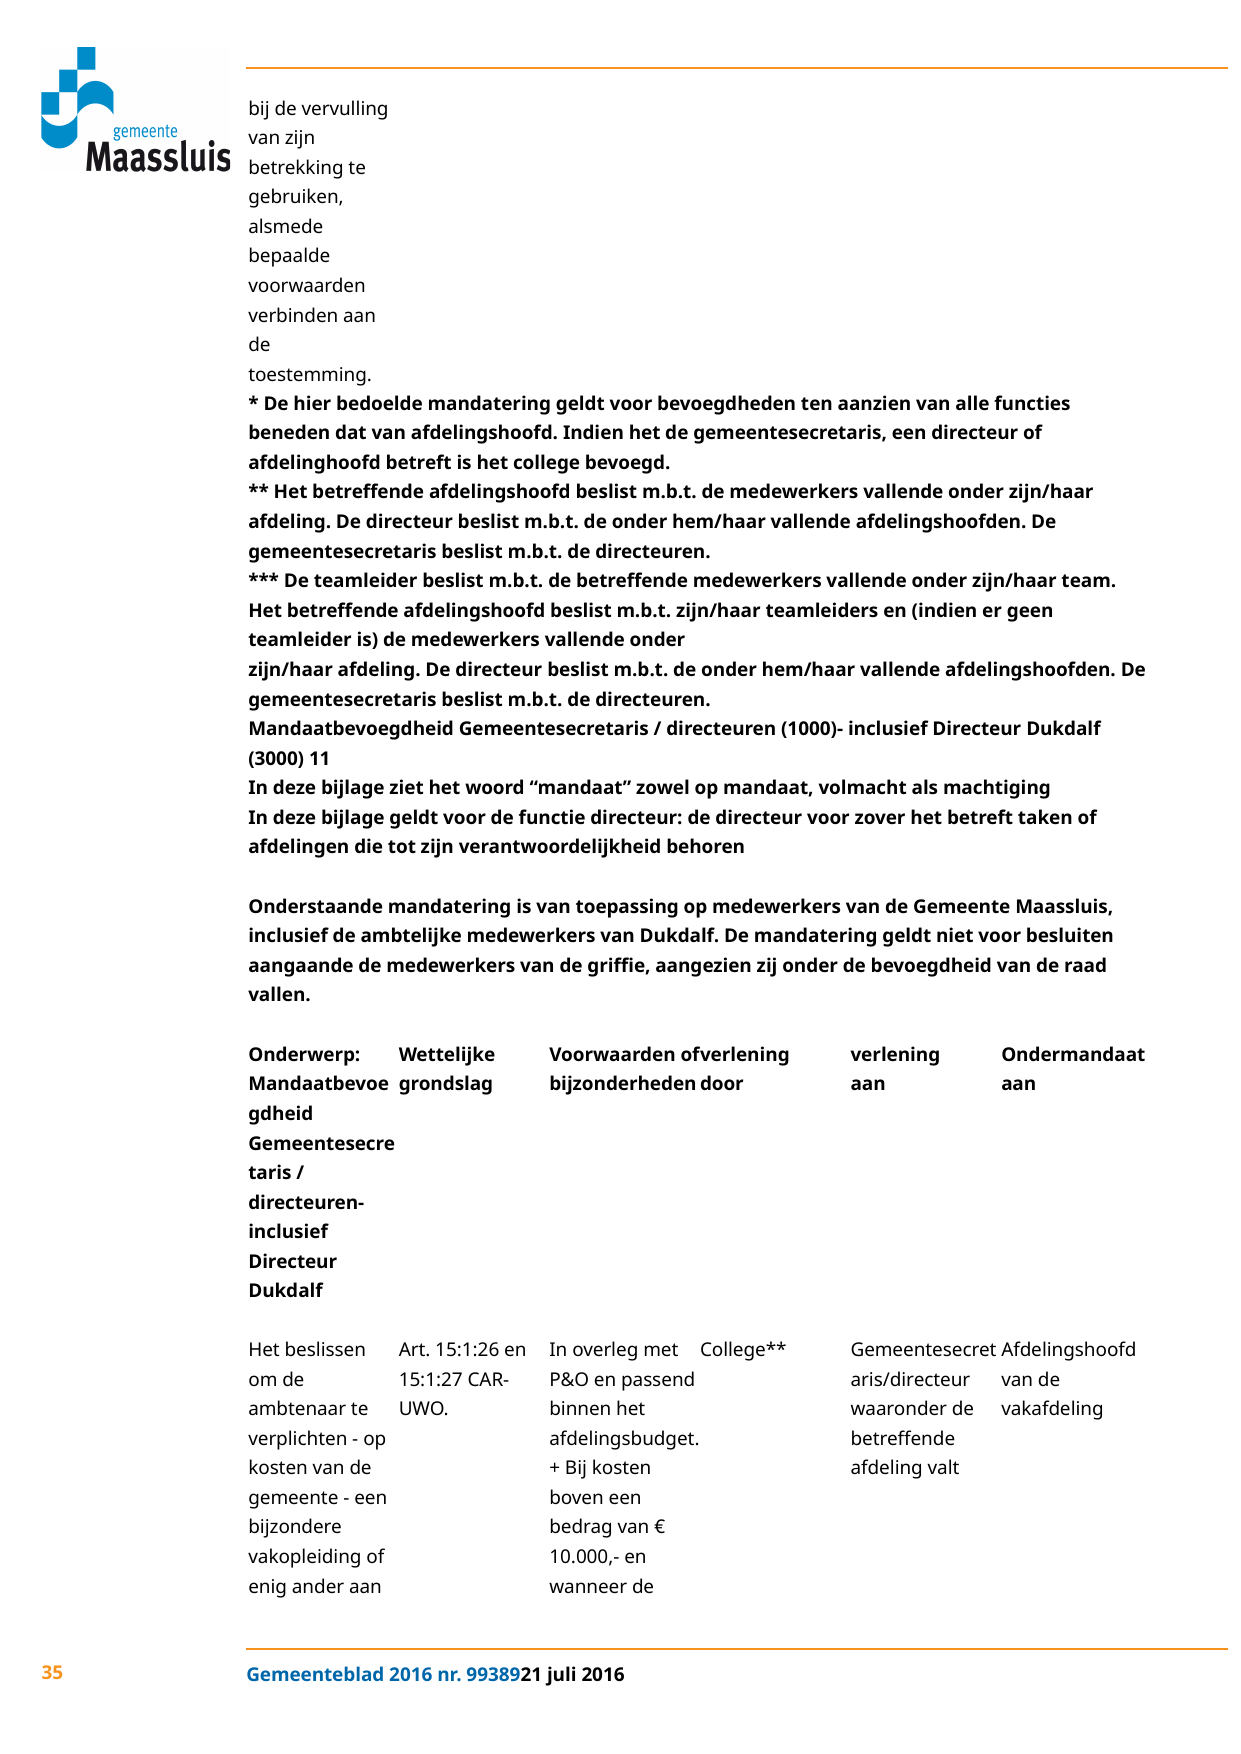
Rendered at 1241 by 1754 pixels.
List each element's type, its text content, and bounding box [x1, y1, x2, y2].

table_header verlening door [700, 1041, 850, 1303]
table_cell [1001, 95, 1152, 387]
table_header Onderwerp: Mandaatbevoegdheid Gemeentesecretaris / directeuren- inclusief Directeur Dukdalf [248, 1041, 398, 1303]
text ** Het betreffende afdelingshoofd beslist m.b.t. de medewerkers vallende onder zijn/haar afdeling. De directeur beslist m.b.t. de onder hem/haar vallende afdelingshoofden. De gemeentesecretaris beslist m.b.t. de directeuren. [248, 479, 1152, 564]
table_header Art. 15:1:26 en 15:1:27 CAR-UWO. [399, 1336, 549, 1599]
text Onderstaande mandatering is van toepassing op medewerkers van de Gemeente Maassluis, inclusief de ambtelijke medewerkers van Dukdalf. De mandatering geldt niet voor besluiten aangaande de medewerkers van de griffie, aangezien zij onder de bevoegdheid van de raad vallen. [248, 893, 1152, 1007]
text *** De teamleider beslist m.b.t. de betreffende medewerkers vallende onder zijn/haar team. Het betreffende afdelingshoofd beslist m.b.t. zijn/haar teamleiders en (indien er geen teamleider is) de medewerkers vallende onder [248, 567, 1152, 652]
table_header In overleg met P&O en passend binnen het afdelingsbudget. + Bij kosten boven een bedrag van € 10.000,- en wanneer de [549, 1336, 700, 1599]
table_cell bij de vervulling van zijn betrekking te gebruiken, alsmede bepaalde voorwaarden verbinden aan de toestemming. [248, 95, 398, 387]
text In deze bijlage geldt voor de functie directeur: de directeur voor zover het betreft taken of afdelingen die tot zijn verantwoordelijkheid behoren [248, 804, 1152, 859]
text In deze bijlage ziet het woord “mandaat” zowel op mandaat, volmacht als machtiging [248, 774, 1152, 800]
table_header verlening aan [850, 1041, 1001, 1303]
picture [41, 47, 77, 92]
table_header Afdelingshoofd van de vakafdeling [1001, 1336, 1152, 1599]
table_header Het beslissen om de ambtenaar te verplichten - op kosten van de gemeente - een bijzondere vakopleiding of enig ander aan [248, 1336, 398, 1599]
text zijn/haar afdeling. De directeur beslist m.b.t. de onder hem/haar vallende afdelingshoofden. De gemeentesecretaris beslist m.b.t. de directeuren. [248, 656, 1152, 712]
table_header College** [700, 1336, 850, 1599]
table_header Ondermandaat aan [1001, 1041, 1152, 1303]
table_cell [549, 95, 700, 387]
picture [41, 47, 231, 172]
table_header Gemeentesecretaris/directeur waaronder de betreffende afdeling valt [850, 1336, 1001, 1599]
table_header Voorwaarden of bijzonderheden [549, 1041, 700, 1303]
text * De hier bedoelde mandatering geldt voor bevoegdheden ten aanzien van alle functies beneden dat van afdelingshoofd. Indien het de gemeentesecretaris, een directeur of afdelinghoofd betreft is het college bevoegd. [248, 390, 1152, 475]
table_cell [850, 95, 1001, 387]
table_cell [399, 95, 549, 387]
table_header Wettelijke grondslag [399, 1041, 549, 1303]
text Mandaatbevoegdheid Gemeentesecretaris / directeuren (1000)- inclusief Directeur Dukdalf (3000) 11 [248, 715, 1152, 771]
table_cell [700, 95, 850, 387]
